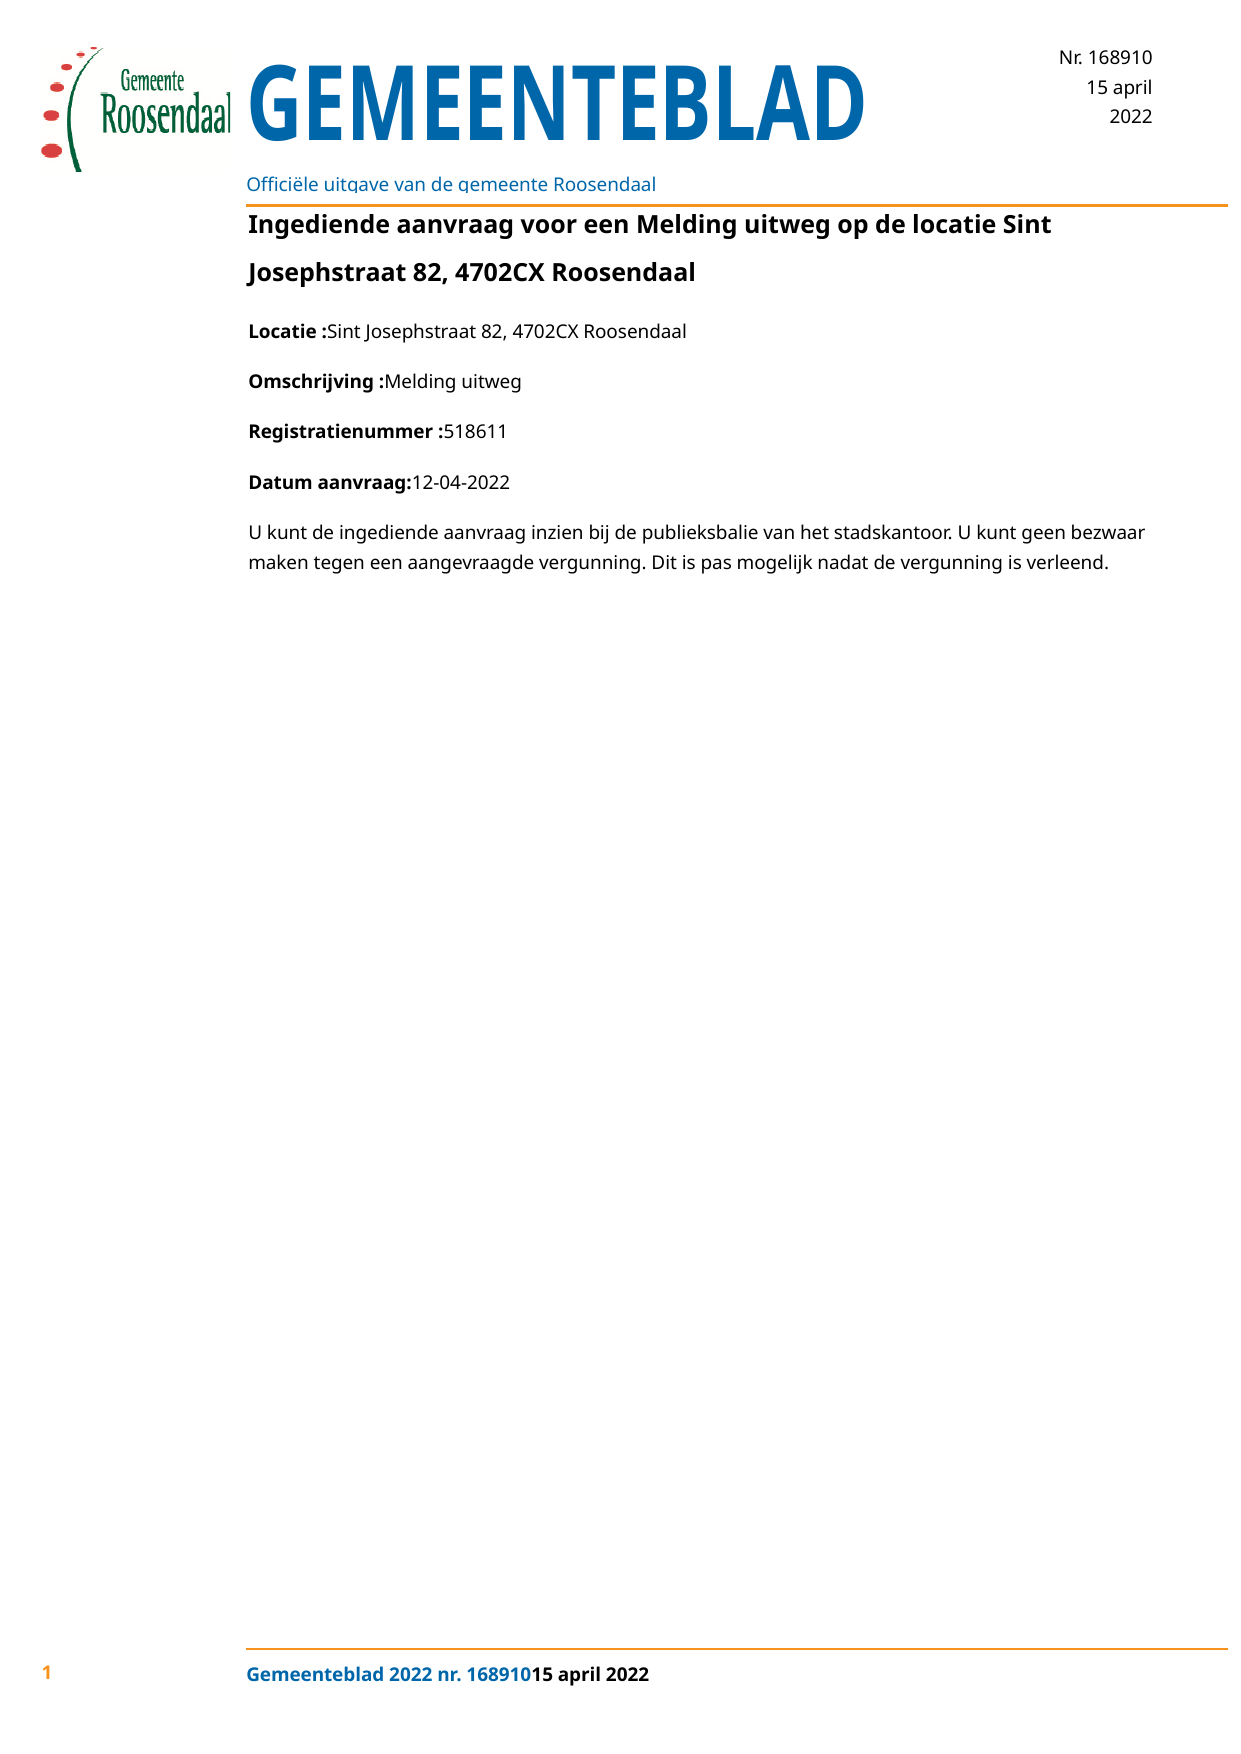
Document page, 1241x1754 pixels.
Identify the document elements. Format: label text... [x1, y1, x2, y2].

text Locatie :Sint Josephstraat 82, 4702CX Roosendaal [248, 318, 1152, 344]
text Omschrijving :Melding uitweg [248, 368, 1152, 394]
picture [41, 47, 231, 172]
text Datum aanvraag:12-04-2022 [248, 469, 1152, 495]
text Registratienummer :518611 [248, 419, 1152, 444]
text U kunt de ingediende aanvraag inzien bij de publieksbalie van het stadskantoor. U kunt geen bezwaar maken tegen een aangevraagde vergunning. Dit is pas mogelijk nadat de vergunning is verleend. [248, 519, 1152, 575]
text Ingediende aanvraag voor een Melding uitweg op de locatie Sint Josephstraat 82, 4702CX Roosendaal [248, 207, 1152, 288]
